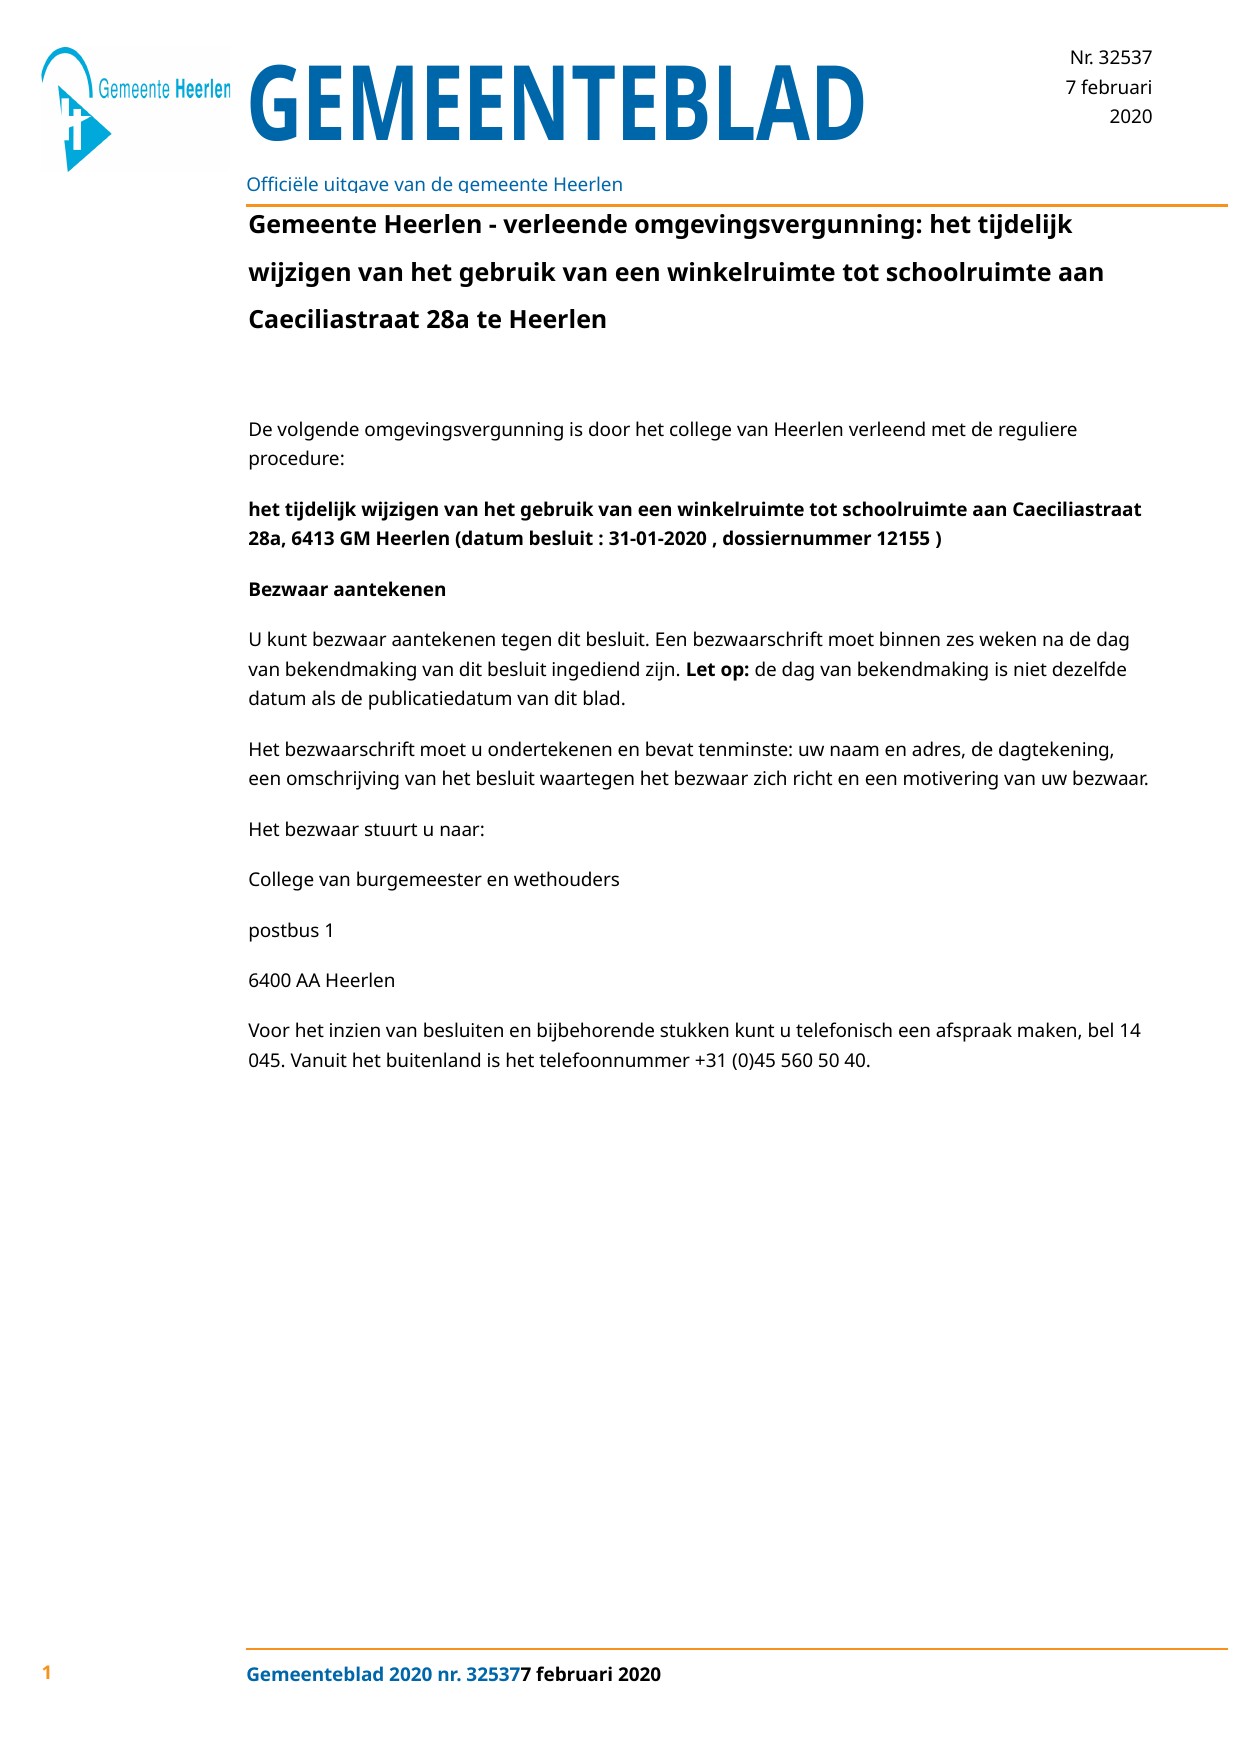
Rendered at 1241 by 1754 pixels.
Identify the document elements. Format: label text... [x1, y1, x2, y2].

text Het bezwaar stuurt u naar: [248, 816, 1152, 842]
text College van burgemeester en wethouders [248, 866, 1152, 892]
text 6400 AA Heerlen [248, 967, 1152, 993]
picture [41, 47, 231, 172]
text Bezwaar aantekenen [248, 576, 1152, 602]
text Het bezwaarschrift moet u ondertekenen en bevat tenminste: uw naam en adres, de dagtekening, een omschrijving van het besluit waartegen het bezwaar zich richt en een motivering van uw bezwaar. [248, 736, 1152, 791]
text het tijdelijk wijzigen van het gebruik van een winkelruimte tot schoolruimte aan Caeciliastraat 28a, 6413 GM Heerlen (datum besluit : 31-01-2020 , dossiernummer 12155 ) [248, 496, 1152, 551]
text U kunt bezwaar aantekenen tegen dit besluit. Een bezwaarschrift moet binnen zes weken na de dag van bekendmaking van dit besluit ingediend zijn. Let op: de dag van bekendmaking is niet dezelfde datum als de publicatiedatum van dit blad. [248, 626, 1152, 711]
picture [41, 47, 59, 70]
text Gemeente Heerlen - verleende omgevingsvergunning: het tijdelijk wijzigen van het gebruik van een winkelruimte tot schoolruimte aan Caeciliastraat 28a te Heerlen [248, 207, 1152, 336]
text postbus 1 [248, 917, 1152, 942]
text Voor het inzien van besluiten en bijbehorende stukken kunt u telefonisch een afspraak maken, bel 14 045. Vanuit het buitenland is het telefoonnummer +31 (0)45 560 50 40. [248, 1018, 1152, 1073]
text De volgende omgevingsvergunning is door het college van Heerlen verleend met de reguliere procedure: [248, 416, 1152, 471]
